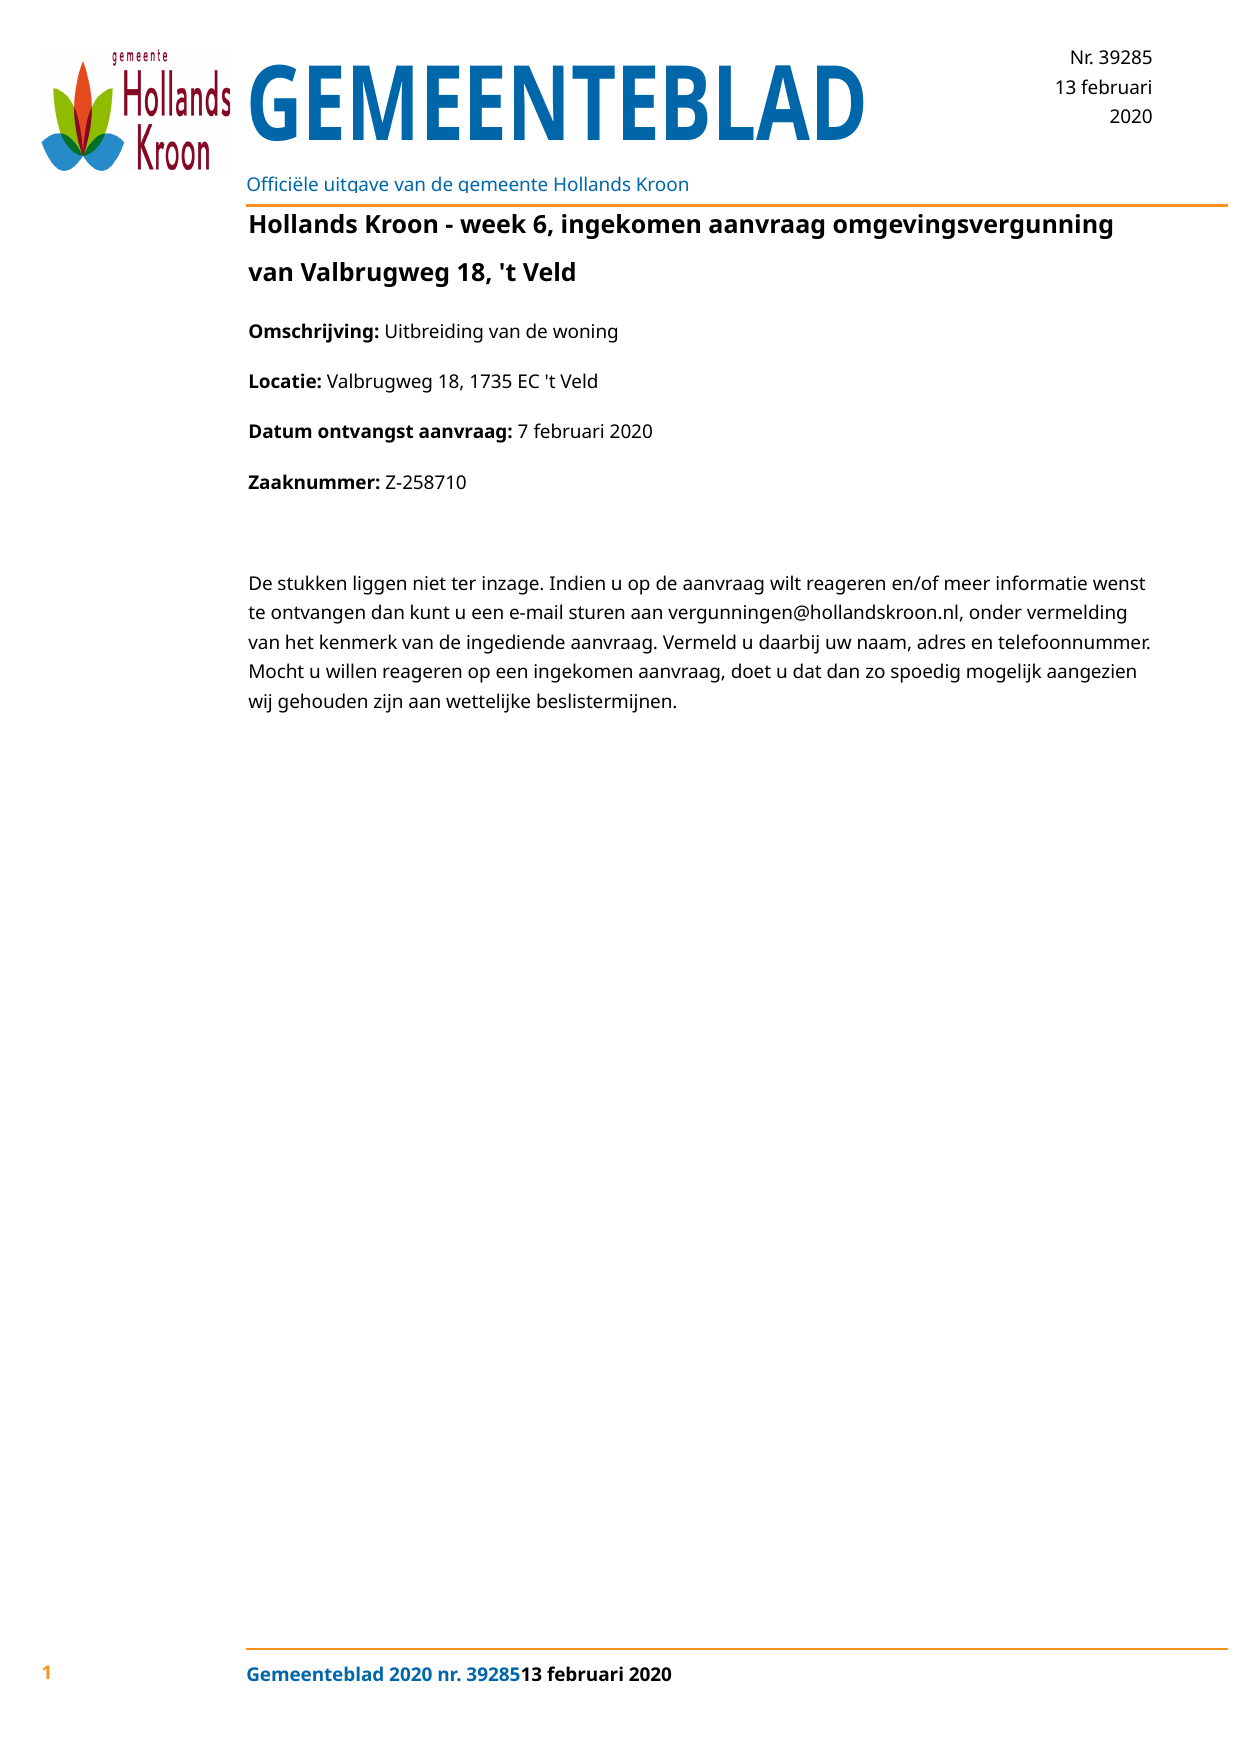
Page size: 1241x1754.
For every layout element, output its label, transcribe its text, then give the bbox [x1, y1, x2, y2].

text De stukken liggen niet ter inzage. Indien u op de aanvraag wilt reageren en/of meer informatie wenst te ontvangen dan kunt u een e-mail sturen aan vergunningen@hollandskroon.nl, onder vermelding van het kenmerk van de ingediende aanvraag. Vermeld u daarbij uw naam, adres en telefoonnummer. Mocht u willen reageren op een ingekomen aanvraag, doet u dat dan zo spoedig mogelijk aangezien wij gehouden zijn aan wettelijke beslistermijnen. [248, 570, 1152, 714]
text Hollands Kroon - week 6, ingekomen aanvraag omgevingsvergunning van Valbrugweg 18, 't Veld [248, 207, 1152, 288]
picture [41, 47, 231, 172]
text Zaaknummer: Z-258710 [248, 469, 1152, 495]
text Omschrijving: Uitbreiding van de woning [248, 318, 1152, 344]
text Datum ontvangst aanvraag: 7 februari 2020 [248, 419, 1152, 444]
text Locatie: Valbrugweg 18, 1735 EC 't Veld [248, 368, 1152, 394]
